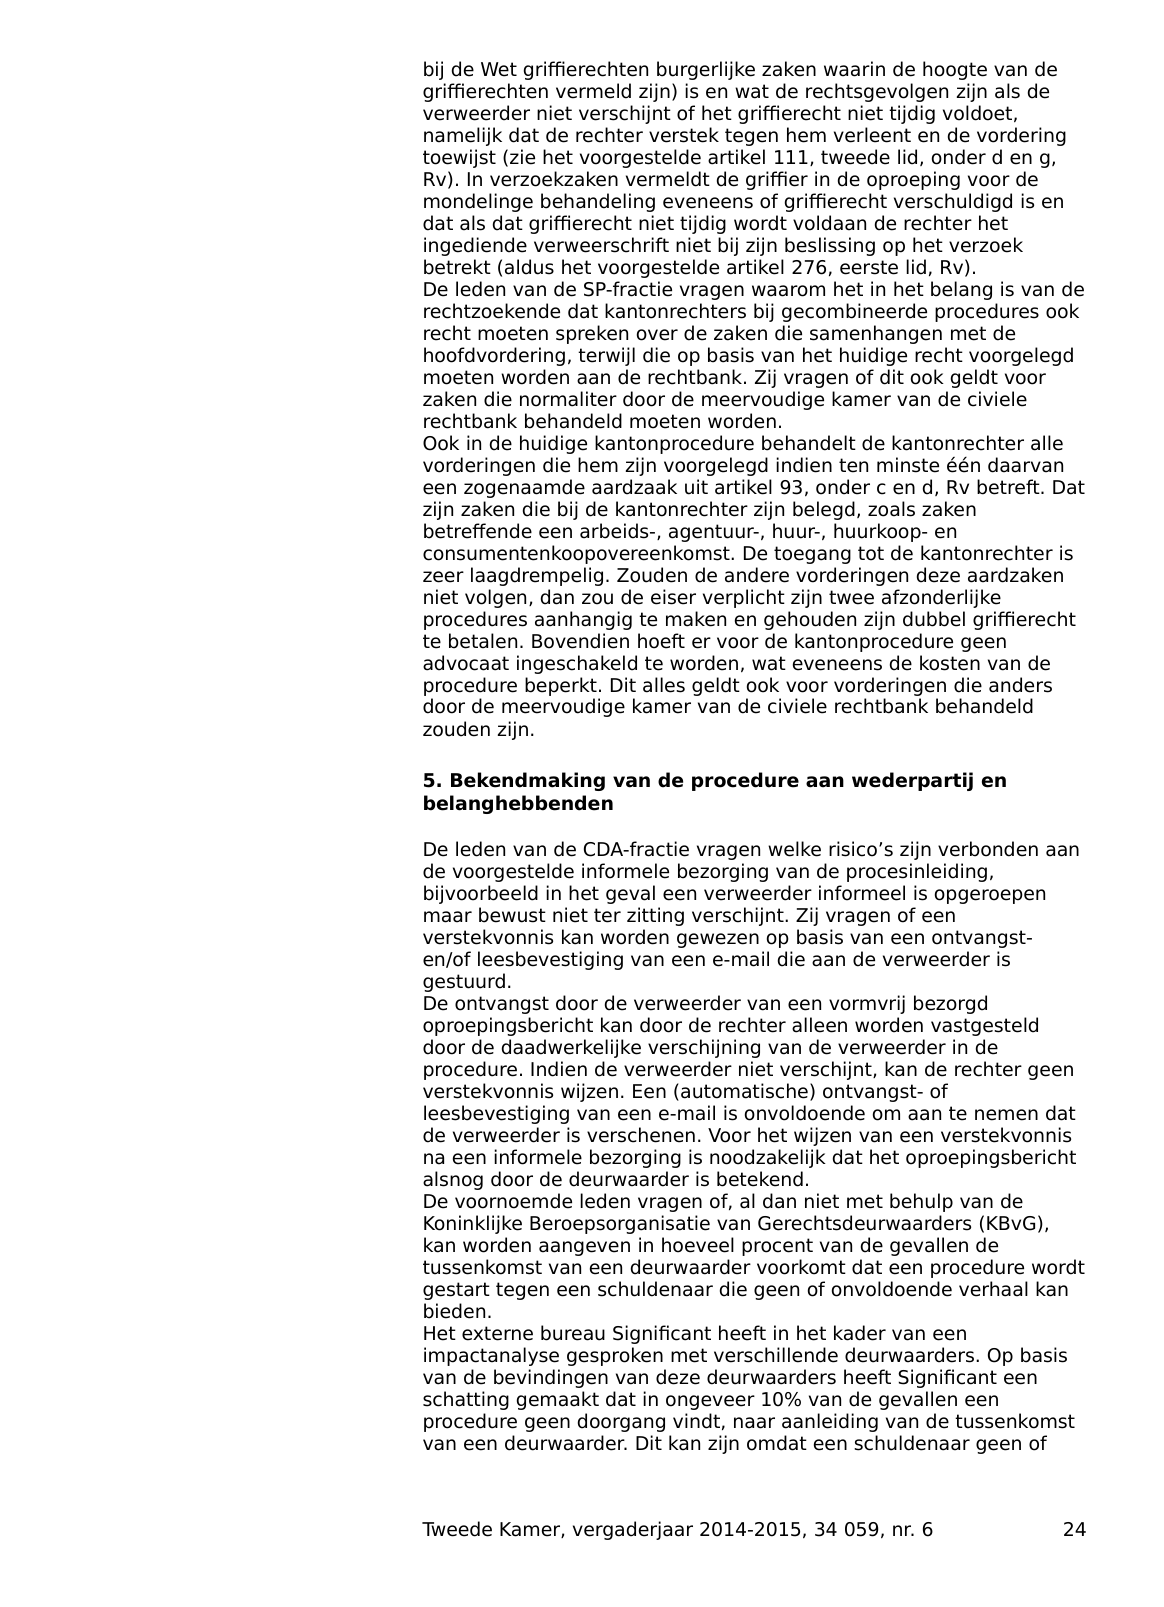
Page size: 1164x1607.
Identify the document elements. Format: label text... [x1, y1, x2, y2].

text bij de Wet griffierechten burgerlijke zaken waarin de hoogte van de griffierechten vermeld zijn) is en wat de rechtsgevolgen zijn als de verweerder niet verschijnt of het griffierecht niet tijdig voldoet, namelijk dat de rechter verstek tegen hem verleent en de vordering toewijst (zie het voorgestelde artikel 111, tweede lid, onder d en g, Rv). In verzoekzaken vermeldt de griffier in de oproeping voor de mondelinge behandeling eveneens of griffierecht verschuldigd is en dat als dat griffierecht niet tijdig wordt voldaan de rechter het ingediende verweerschrift niet bij zijn beslissing op het verzoek betrekt (aldus het voorgestelde artikel 276, eerste lid, Rv). [422, 59, 1087, 279]
text De ontvangst door de verweerder van een vormvrij bezorgd oproepingsbericht kan door de rechter alleen worden vastgesteld door de daadwerkelijke verschijning van de verweerder in de procedure. Indien de verweerder niet verschijnt, kan de rechter geen verstekvonnis wijzen. Een (automatische) ontvangst- of leesbevestiging van een e-mail is onvoldoende om aan te nemen dat de verweerder is verschenen. Voor het wijzen van een verstekvonnis na een informele bezorging is noodzakelijk dat het oproepingsbericht alsnog door de deurwaarder is betekend. [422, 993, 1087, 1191]
text De leden van de CDA-fractie vragen welke risico’s zijn verbonden aan de voorgestelde informele bezorging van de procesinleiding, bijvoorbeeld in het geval een verweerder informeel is opgeroepen maar bewust niet ter zitting verschijnt. Zij vragen of een verstekvonnis kan worden gewezen op basis van een ontvangst- en/of leesbevestiging van een e-mail die aan de verweerder is gestuurd. [422, 839, 1087, 993]
text De voornoemde leden vragen of, al dan niet met behulp van de Koninklijke Beroepsorganisatie van Gerechtsdeurwaarders (KBvG), kan worden aangeven in hoeveel procent van de gevallen de tussenkomst van een deurwaarder voorkomt dat een procedure wordt gestart tegen een schuldenaar die geen of onvoldoende verhaal kan bieden. [422, 1191, 1087, 1323]
subtitle 5. Bekendmaking van de procedure aan wederpartij en belanghebbenden [422, 770, 1087, 814]
text De leden van de SP-fractie vragen waarom het in het belang is van de rechtzoekende dat kantonrechters bij gecombineerde procedures ook recht moeten spreken over de zaken die samenhangen met de hoofdvordering, terwijl die op basis van het huidige recht voorgelegd moeten worden aan de rechtbank. Zij vragen of dit ook geldt voor zaken die normaliter door de meervoudige kamer van de civiele rechtbank behandeld moeten worden. [422, 279, 1087, 433]
text Ook in de huidige kantonprocedure behandelt de kantonrechter alle vorderingen die hem zijn voorgelegd indien ten minste één daarvan een zogenaamde aardzaak uit artikel 93, onder c en d, Rv betreft. Dat zijn zaken die bij de kantonrechter zijn belegd, zoals zaken betreffende een arbeids-, agentuur-, huur-, huurkoop- en consumentenkoopovereenkomst. De toegang tot de kantonrechter is zeer laagdrempelig. Zouden de andere vorderingen deze aardzaken niet volgen, dan zou de eiser verplicht zijn twee afzonderlijke procedures aanhangig te maken en gehouden zijn dubbel griffierecht te betalen. Bovendien hoeft er voor de kantonprocedure geen advocaat ingeschakeld te worden, wat eveneens de kosten van de procedure beperkt. Dit alles geldt ook voor vorderingen die anders door de meervoudige kamer van de civiele rechtbank behandeld zouden zijn. [422, 433, 1087, 740]
text Het externe bureau Significant heeft in het kader van een impactanalyse gesproken met verschillende deurwaarders. Op basis van de bevindingen van deze deurwaarders heeft Significant een schatting gemaakt dat in ongeveer 10% van de gevallen een procedure geen doorgang vindt, naar aanleiding van de tussenkomst van een deurwaarder. Dit kan zijn omdat een schuldenaar geen of [422, 1323, 1087, 1455]
